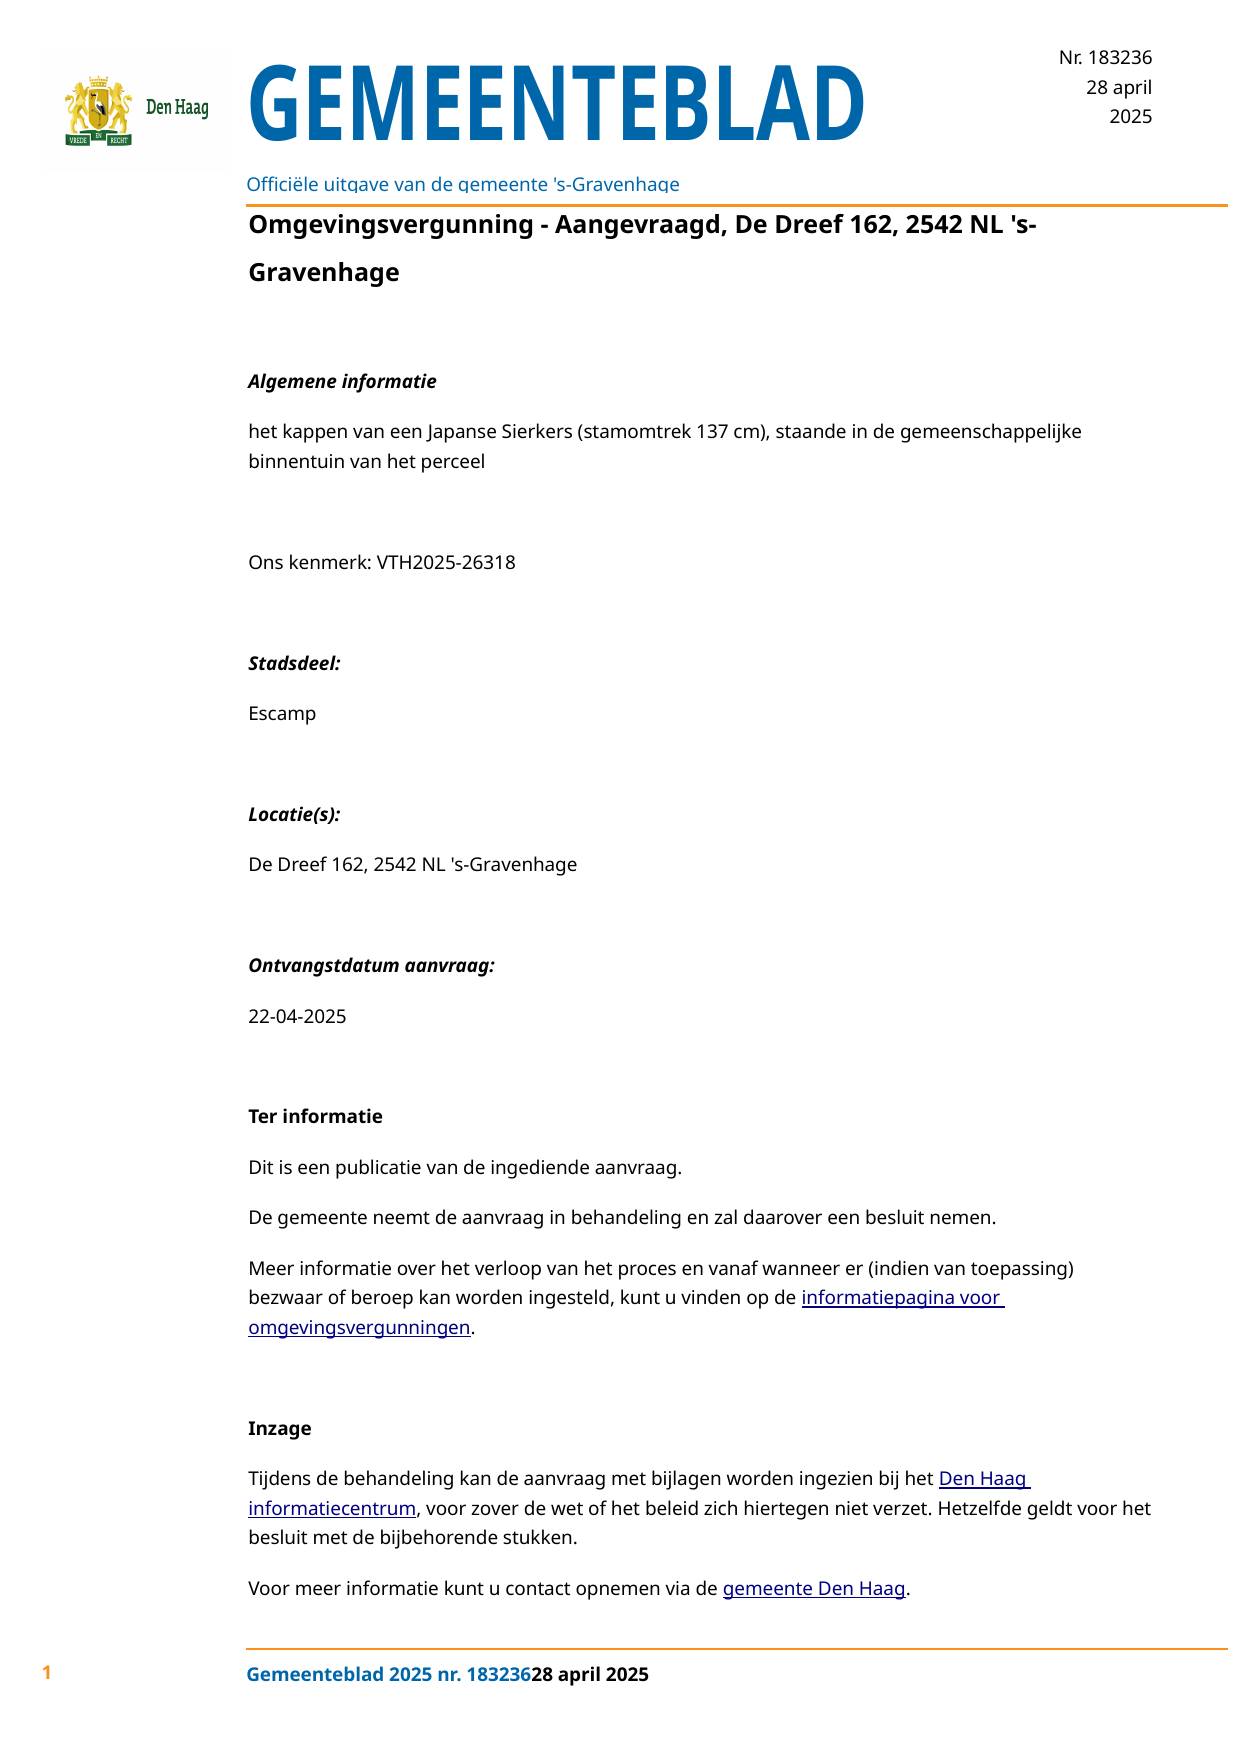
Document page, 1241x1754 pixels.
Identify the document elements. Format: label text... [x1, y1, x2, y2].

text Meer informatie over het verloop van het proces en vanaf wanneer er (indien van toepassing) bezwaar of beroep kan worden ingesteld, kunt u vinden op de informatiepagina voor omgevingsvergunningen. [248, 1255, 1152, 1340]
text Ons kenmerk: VTH2025-26318 [248, 549, 1152, 575]
text Voor meer informatie kunt u contact opnemen via de gemeente Den Haag. [248, 1575, 1152, 1601]
text Omgevingsvergunning - Aangevraagd, De Dreef 162, 2542 NL 's-Gravenhage [248, 207, 1152, 288]
picture [41, 47, 231, 172]
text Stadsdeel: [248, 650, 1152, 676]
text De Dreef 162, 2542 NL 's-Gravenhage [248, 852, 1152, 877]
text Locatie(s): [248, 801, 1152, 827]
text Algemene informatie [248, 368, 1152, 394]
text Tijdens de behandeling kan de aanvraag met bijlagen worden ingezien bij het Den Haag informatiecentrum, voor zover de wet of het beleid zich hiertegen niet verzet. Hetzelfde geldt voor het besluit met de bijbehorende stukken. [248, 1465, 1152, 1550]
text Escamp [248, 700, 1152, 726]
text Ter informatie [248, 1104, 1152, 1129]
text De gemeente neemt de aanvraag in behandeling en zal daarover een besluit nemen. [248, 1204, 1152, 1230]
text 22-04-2025 [248, 1003, 1152, 1029]
text het kappen van een Japanse Sierkers (stamomtrek 137 cm), staande in de gemeenschappelijke binnentuin van het perceel [248, 419, 1152, 474]
text Inzage [248, 1415, 1152, 1441]
text Dit is een publicatie van de ingediende aanvraag. [248, 1154, 1152, 1180]
text Ontvangstdatum aanvraag: [248, 952, 1152, 978]
